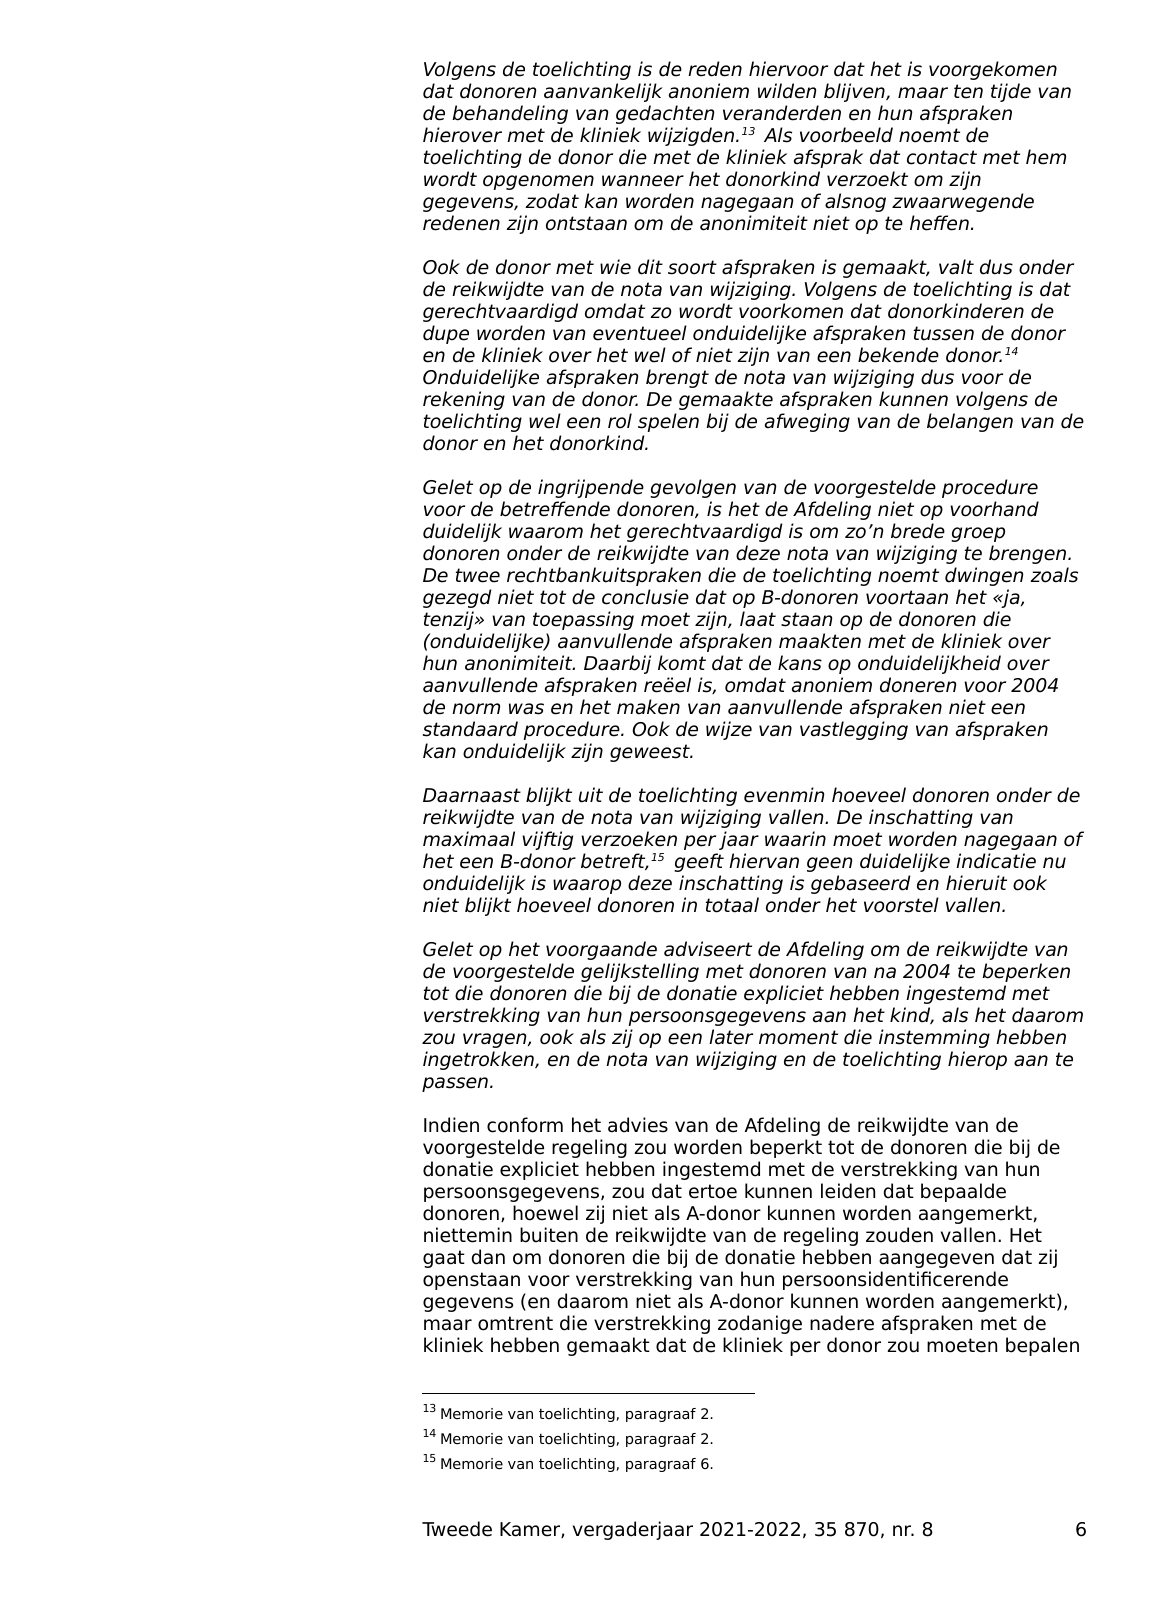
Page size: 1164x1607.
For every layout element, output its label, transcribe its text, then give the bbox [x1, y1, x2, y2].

text Memorie van toelichting, paragraaf 6. [422, 1452, 1087, 1474]
text Memorie van toelichting, paragraaf 2. [422, 1402, 1087, 1424]
text Ook de donor met wie dit soort afspraken is gemaakt, valt dus onder de reikwijdte van de nota van wijziging. Volgens de toelichting is dat gerechtvaardigd omdat zo wordt voorkomen dat donorkinderen de dupe worden van eventueel onduidelijke afspraken tussen de donor en de kliniek over het wel of niet zijn van een bekende donor. Onduidelijke afspraken brengt de nota van wijziging dus voor de rekening van de donor. De gemaakte afspraken kunnen volgens de toelichting wel een rol spelen bij de afweging van de belangen van de donor en het donorkind. [422, 257, 1087, 455]
text Gelet op de ingrijpende gevolgen van de voorgestelde procedure voor de betreffende donoren, is het de Afdeling niet op voorhand duidelijk waarom het gerechtvaardigd is om zo’n brede groep donoren onder de reikwijdte van deze nota van wijziging te brengen. De twee rechtbankuitspraken die de toelichting noemt dwingen zoals gezegd niet tot de conclusie dat op B-donoren voortaan het «ja, tenzij» van toepassing moet zijn, laat staan op de donoren die (onduidelijke) aanvullende afspraken maakten met de kliniek over hun anonimiteit. Daarbij komt dat de kans op onduidelijkheid over aanvullende afspraken reëel is, omdat anoniem doneren voor 2004 de norm was en het maken van aanvullende afspraken niet een standaard procedure. Ook de wijze van vastlegging van afspraken kan onduidelijk zijn geweest. [422, 477, 1087, 763]
text Memorie van toelichting, paragraaf 2. [422, 1427, 1087, 1449]
text Indien conform het advies van de Afdeling de reikwijdte van de voorgestelde regeling zou worden beperkt tot de donoren die bij de donatie expliciet hebben ingestemd met de verstrekking van hun persoonsgegevens, zou dat ertoe kunnen leiden dat bepaalde donoren, hoewel zij niet als A-donor kunnen worden aangemerkt, niettemin buiten de reikwijdte van de regeling zouden vallen. Het gaat dan om donoren die bij de donatie hebben aangegeven dat zij openstaan voor verstrekking van hun persoonsidentificerende gegevens (en daarom niet als A-donor kunnen worden aangemerkt), maar omtrent die verstrekking zodanige nadere afspraken met de kliniek hebben gemaakt dat de kliniek per donor zou moeten bepalen [422, 1115, 1087, 1357]
text Daarnaast blijkt uit de toelichting evenmin hoeveel donoren onder de reikwijdte van de nota van wijziging vallen. De inschatting van maximaal vijftig verzoeken per jaar waarin moet worden nagegaan of het een B-donor betreft, geeft hiervan geen duidelijke indicatie nu onduidelijk is waarop deze inschatting is gebaseerd en hieruit ook niet blijkt hoeveel donoren in totaal onder het voorstel vallen. [422, 785, 1087, 917]
text Gelet op het voorgaande adviseert de Afdeling om de reikwijdte van de voorgestelde gelijkstelling met donoren van na 2004 te beperken tot die donoren die bij de donatie expliciet hebben ingestemd met verstrekking van hun persoonsgegevens aan het kind, als het daarom zou vragen, ook als zij op een later moment die instemming hebben ingetrokken, en de nota van wijziging en de toelichting hierop aan te passen. [422, 939, 1087, 1093]
text Volgens de toelichting is de reden hiervoor dat het is voorgekomen dat donoren aanvankelijk anoniem wilden blijven, maar ten tijde van de behandeling van gedachten veranderden en hun afspraken hierover met de kliniek wijzigden. Als voorbeeld noemt de toelichting de donor die met de kliniek afsprak dat contact met hem wordt opgenomen wanneer het donorkind verzoekt om zijn gegevens, zodat kan worden nagegaan of alsnog zwaarwegende redenen zijn ontstaan om de anonimiteit niet op te heffen. [422, 59, 1087, 235]
